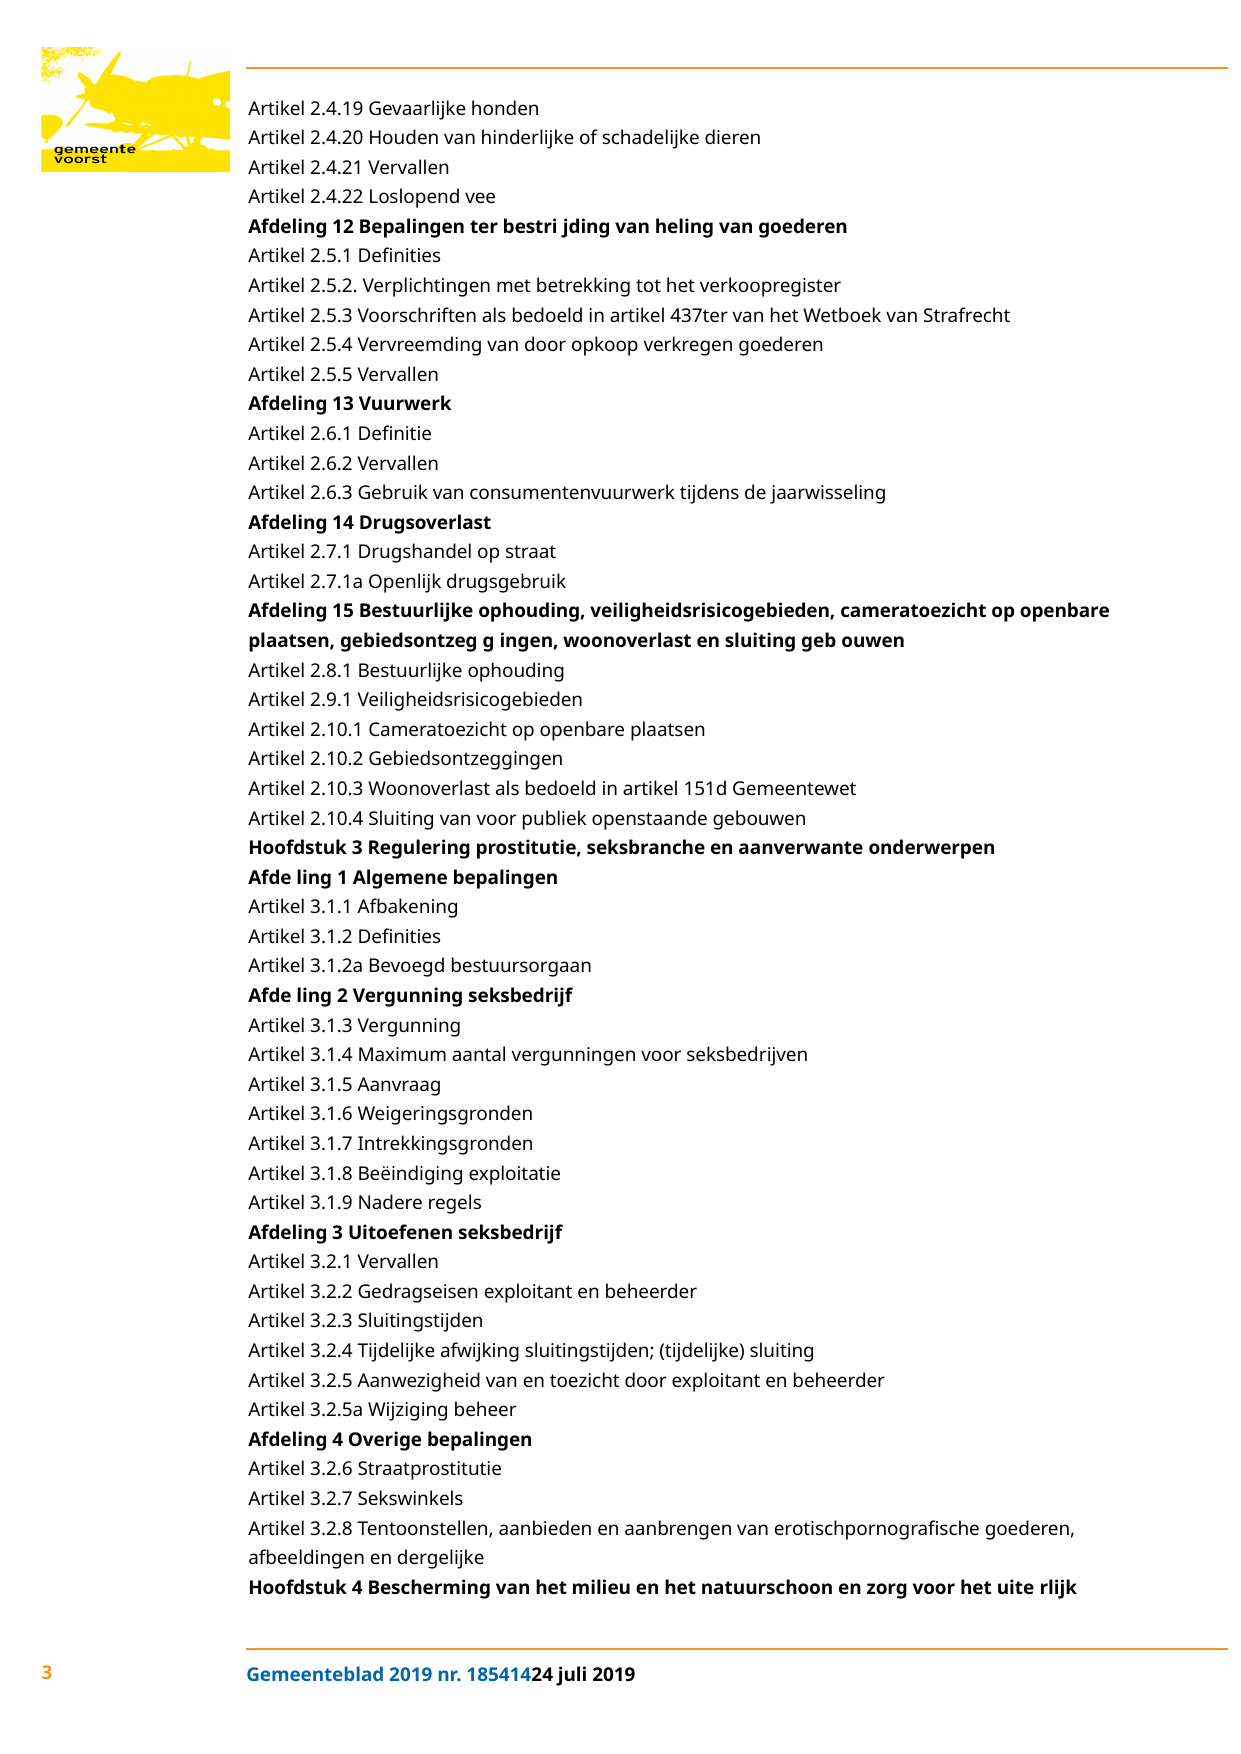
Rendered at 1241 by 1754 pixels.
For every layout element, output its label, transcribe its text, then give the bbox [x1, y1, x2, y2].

text Artikel 3.2.5 Aanwezigheid van en toezicht door exploitant en beheerder [248, 1367, 1152, 1393]
text Artikel 3.2.6 Straatprostitutie [248, 1456, 1152, 1481]
text Artikel 2.9.1 Veiligheidsrisicogebieden [248, 686, 1152, 712]
text Artikel 3.2.8 Tentoonstellen, aanbieden en aanbrengen van erotischpornografische goederen, afbeeldingen en dergelijke [248, 1515, 1152, 1570]
text Artikel 3.2.4 Tijdelijke afwijking sluitingstijden; (tijdelijke) sluiting [248, 1337, 1152, 1363]
text Artikel 2.8.1 Bestuurlijke ophouding [248, 657, 1152, 683]
text Artikel 2.10.3 Woonoverlast als bedoeld in artikel 151d Gemeentewet [248, 775, 1152, 801]
text Artikel 2.5.3 Voorschriften als bedoeld in artikel 437ter van het Wetboek van Strafrecht [248, 302, 1152, 328]
text Artikel 3.2.1 Vervallen [248, 1248, 1152, 1274]
text Artikel 2.4.21 Vervallen [248, 154, 1152, 180]
text Artikel 2.4.22 Loslopend vee [248, 183, 1152, 209]
text Artikel 3.1.9 Nadere regels [248, 1189, 1152, 1215]
text Artikel 2.10.4 Sluiting van voor publiek openstaande gebouwen [248, 805, 1152, 831]
text Afde ling 2 Vergunning seksbedrijf [248, 982, 1152, 1008]
text Hoofdstuk 3 Regulering prostitutie, seksbranche en aanverwante onderwerpen [248, 834, 1152, 860]
text Artikel 2.6.3 Gebruik van consumentenvuurwerk tijdens de jaarwisseling [248, 479, 1152, 505]
text Artikel 2.7.1 Drugshandel op straat [248, 538, 1152, 564]
text Afdeling 14 Drugsoverlast [248, 509, 1152, 535]
text Artikel 3.2.2 Gedragseisen exploitant en beheerder [248, 1278, 1152, 1304]
text Artikel 3.1.5 Aanvraag [248, 1071, 1152, 1097]
text Afdeling 4 Overige bepalingen [248, 1426, 1152, 1452]
text Artikel 2.4.19 Gevaarlijke honden [248, 95, 1152, 121]
text Afdeling 13 Vuurwerk [248, 391, 1152, 416]
text Afdeling 3 Uitoefenen seksbedrijf [248, 1219, 1152, 1245]
text Artikel 2.5.4 Vervreemding van door opkoop verkregen goederen [248, 331, 1152, 357]
text Artikel 3.1.2 Definities [248, 923, 1152, 949]
text Artikel 3.1.8 Beëindiging exploitatie [248, 1160, 1152, 1186]
text Artikel 2.7.1a Openlijk drugsgebruik [248, 568, 1152, 594]
text Artikel 3.2.3 Sluitingstijden [248, 1308, 1152, 1333]
text Artikel 3.1.7 Intrekkingsgronden [248, 1130, 1152, 1156]
text Artikel 2.10.1 Cameratoezicht op openbare plaatsen [248, 716, 1152, 742]
text Artikel 3.2.7 Sekswinkels [248, 1485, 1152, 1511]
text Artikel 2.10.2 Gebiedsontzeggingen [248, 746, 1152, 771]
text Artikel 3.1.1 Afbakening [248, 893, 1152, 919]
text Artikel 3.2.5a Wijziging beheer [248, 1396, 1152, 1422]
text Artikel 2.5.1 Definities [248, 243, 1152, 268]
picture [41, 47, 231, 172]
text Artikel 2.4.20 Houden van hinderlijke of schadelijke dieren [248, 124, 1152, 150]
text Artikel 3.1.6 Weigeringsgronden [248, 1101, 1152, 1126]
text Afdeling 12 Bepalingen ter bestri jding van heling van goederen [248, 213, 1152, 239]
text Artikel 2.6.1 Definitie [248, 420, 1152, 446]
text Artikel 3.1.3 Vergunning [248, 1012, 1152, 1038]
text Artikel 2.5.5 Vervallen [248, 361, 1152, 387]
text Afdeling 15 Bestuurlijke ophouding, veiligheidsrisicogebieden, cameratoezicht op openbare plaatsen, gebiedsontzeg g ingen, woonoverlast en sluiting geb ouwen [248, 598, 1152, 653]
text Artikel 2.6.2 Vervallen [248, 450, 1152, 476]
text Afde ling 1 Algemene bepalingen [248, 864, 1152, 890]
text Artikel 3.1.2a Bevoegd bestuursorgaan [248, 953, 1152, 978]
text Artikel 2.5.2. Verplichtingen met betrekking tot het verkoopregister [248, 272, 1152, 298]
text Artikel 3.1.4 Maximum aantal vergunningen voor seksbedrijven [248, 1041, 1152, 1067]
text Hoofdstuk 4 Bescherming van het milieu en het natuurschoon en zorg voor het uite rlijk [248, 1574, 1152, 1600]
